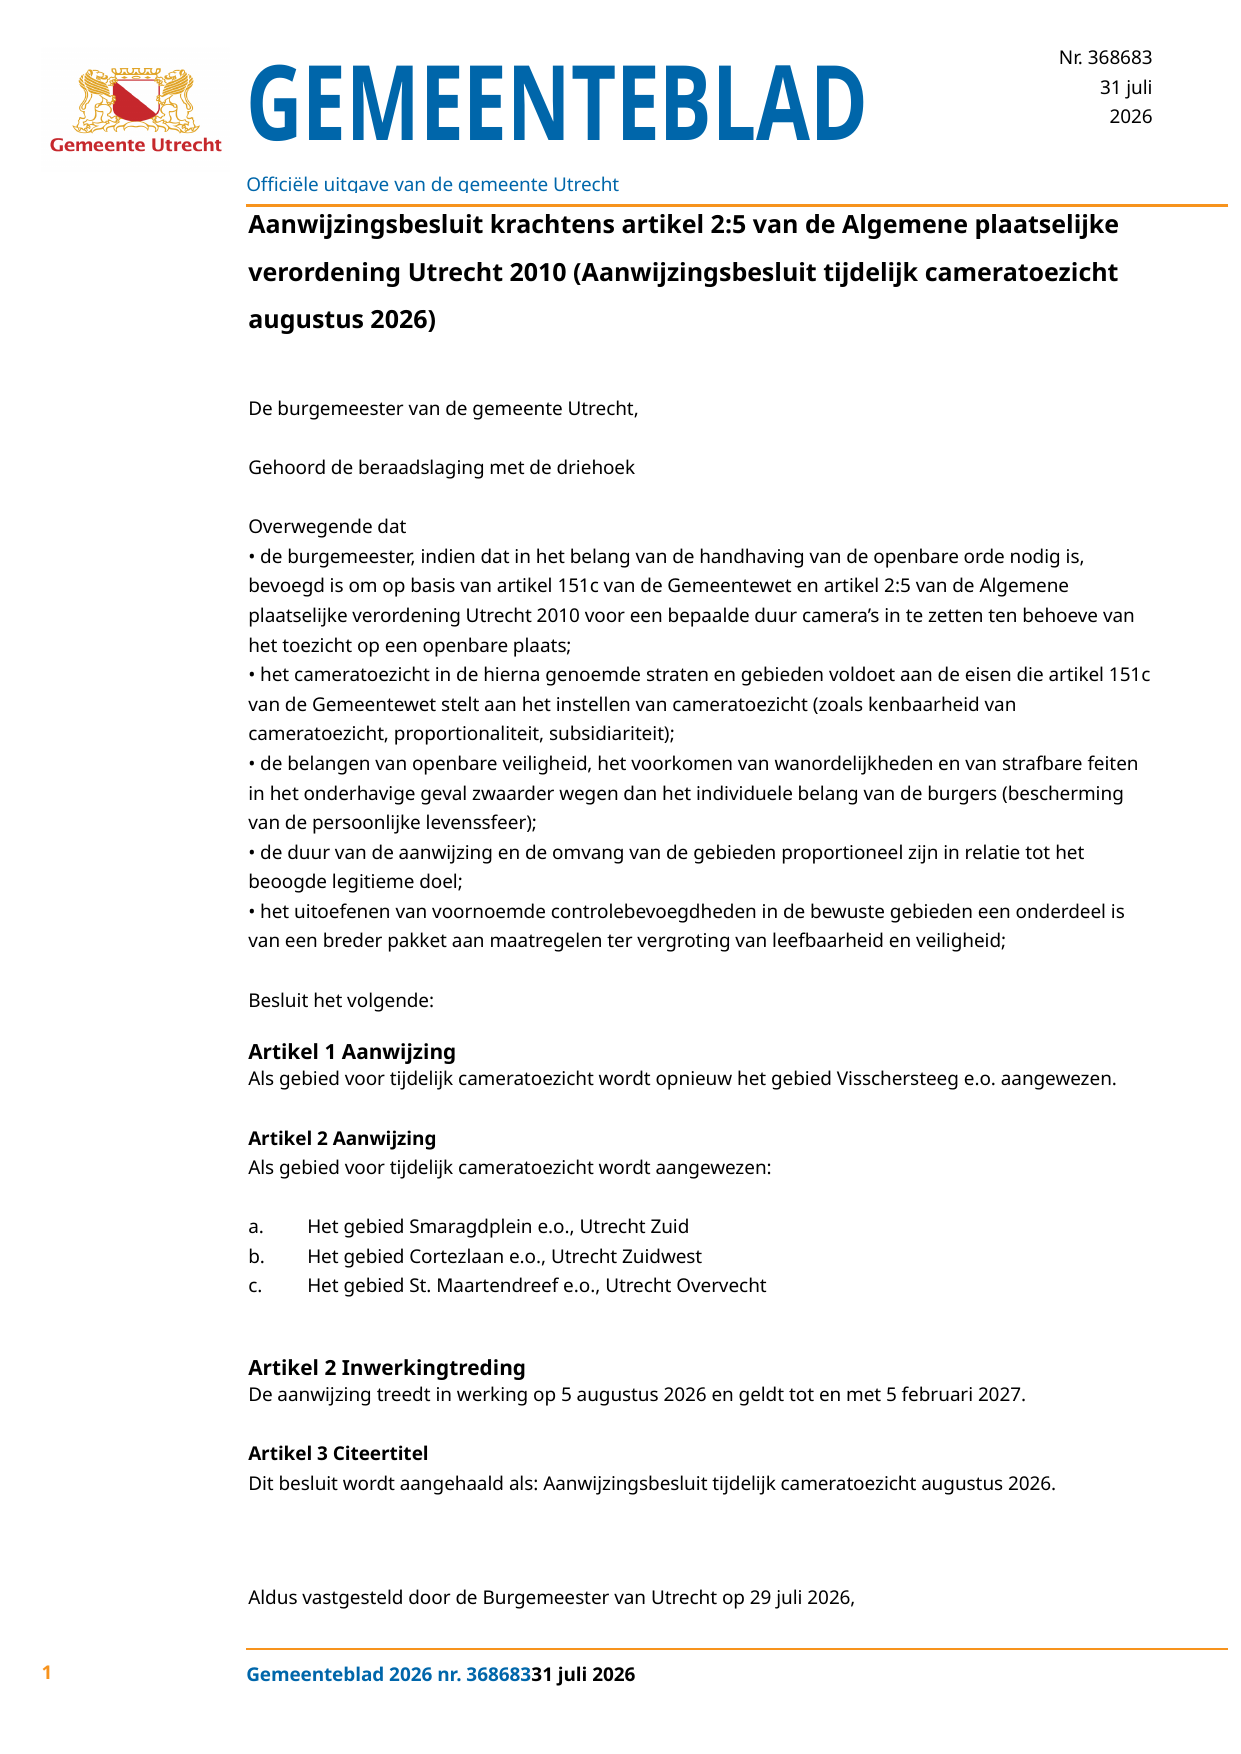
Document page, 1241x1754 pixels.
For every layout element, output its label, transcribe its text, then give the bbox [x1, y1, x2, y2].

text Gehoord de beraadslaging met de driehoek [248, 454, 1152, 480]
text Als gebied voor tijdelijk cameratoezicht wordt opnieuw het gebied Visschersteeg e.o. aangewezen. [248, 1066, 1152, 1091]
text Artikel 2 Aanwijzing [248, 1125, 1152, 1151]
text De aanwijzing treedt in werking op 5 augustus 2026 en geldt tot en met 5 februari 2027. [248, 1381, 1152, 1407]
text Besluit het volgende: [248, 987, 1152, 1012]
text Artikel 3 Citeertitel [248, 1440, 1152, 1466]
text • de duur van de aanwijzing en de omvang van de gebieden proportioneel zijn in relatie tot het beoogde legitieme doel; [248, 839, 1152, 894]
text De burgemeester van de gemeente Utrecht, [248, 395, 1152, 421]
list Het gebied Cortezlaan e.o., Utrecht Zuidwest [248, 1243, 1152, 1269]
list Het gebied St. Maartendreef e.o., Utrecht Overvecht [248, 1273, 1152, 1298]
text Aldus vastgesteld door de Burgemeester van Utrecht op 29 juli 2026, [248, 1584, 1152, 1610]
text • het cameratoezicht in de hierna genoemde straten en gebieden voldoet aan de eisen die artikel 151c van de Gemeentewet stelt aan het instellen van cameratoezicht (zoals kenbaarheid van cameratoezicht, proportionaliteit, subsidiariteit); [248, 661, 1152, 746]
text Aanwijzingsbesluit krachtens artikel 2:5 van de Algemene plaatselijke verordening Utrecht 2010 (Aanwijzingsbesluit tijdelijk cameratoezicht augustus 2026) [248, 207, 1152, 336]
text Dit besluit wordt aangehaald als: Aanwijzingsbesluit tijdelijk cameratoezicht augustus 2026. [248, 1470, 1152, 1496]
picture [41, 47, 231, 172]
text Overwegende dat [248, 513, 1152, 539]
text • het uitoefenen van voornoemde controlebevoegdheden in de bewuste gebieden een onderdeel is van een breder pakket aan maatregelen ter vergroting van leefbaarheid en veiligheid; [248, 898, 1152, 953]
text Artikel 1 Aanwijzing [248, 1037, 1152, 1066]
text Als gebied voor tijdelijk cameratoezicht wordt aangewezen: [248, 1154, 1152, 1180]
text • de burgemeester, indien dat in het belang van de handhaving van de openbare orde nodig is, bevoegd is om op basis van artikel 151c van de Gemeentewet en artikel 2:5 van de Algemene plaatselijke verordening Utrecht 2010 voor een bepaalde duur camera’s in te zetten ten behoeve van het toezicht op een openbare plaats; [248, 543, 1152, 657]
text • de belangen van openbare veiligheid, het voorkomen van wanordelijkheden en van strafbare feiten in het onderhavige geval zwaarder wegen dan het individuele belang van de burgers (bescherming van de persoonlijke levenssfeer); [248, 750, 1152, 835]
list Het gebied Smaragdplein e.o., Utrecht Zuid [248, 1213, 1152, 1239]
text Artikel 2 Inwerkingtreding [248, 1353, 1152, 1381]
